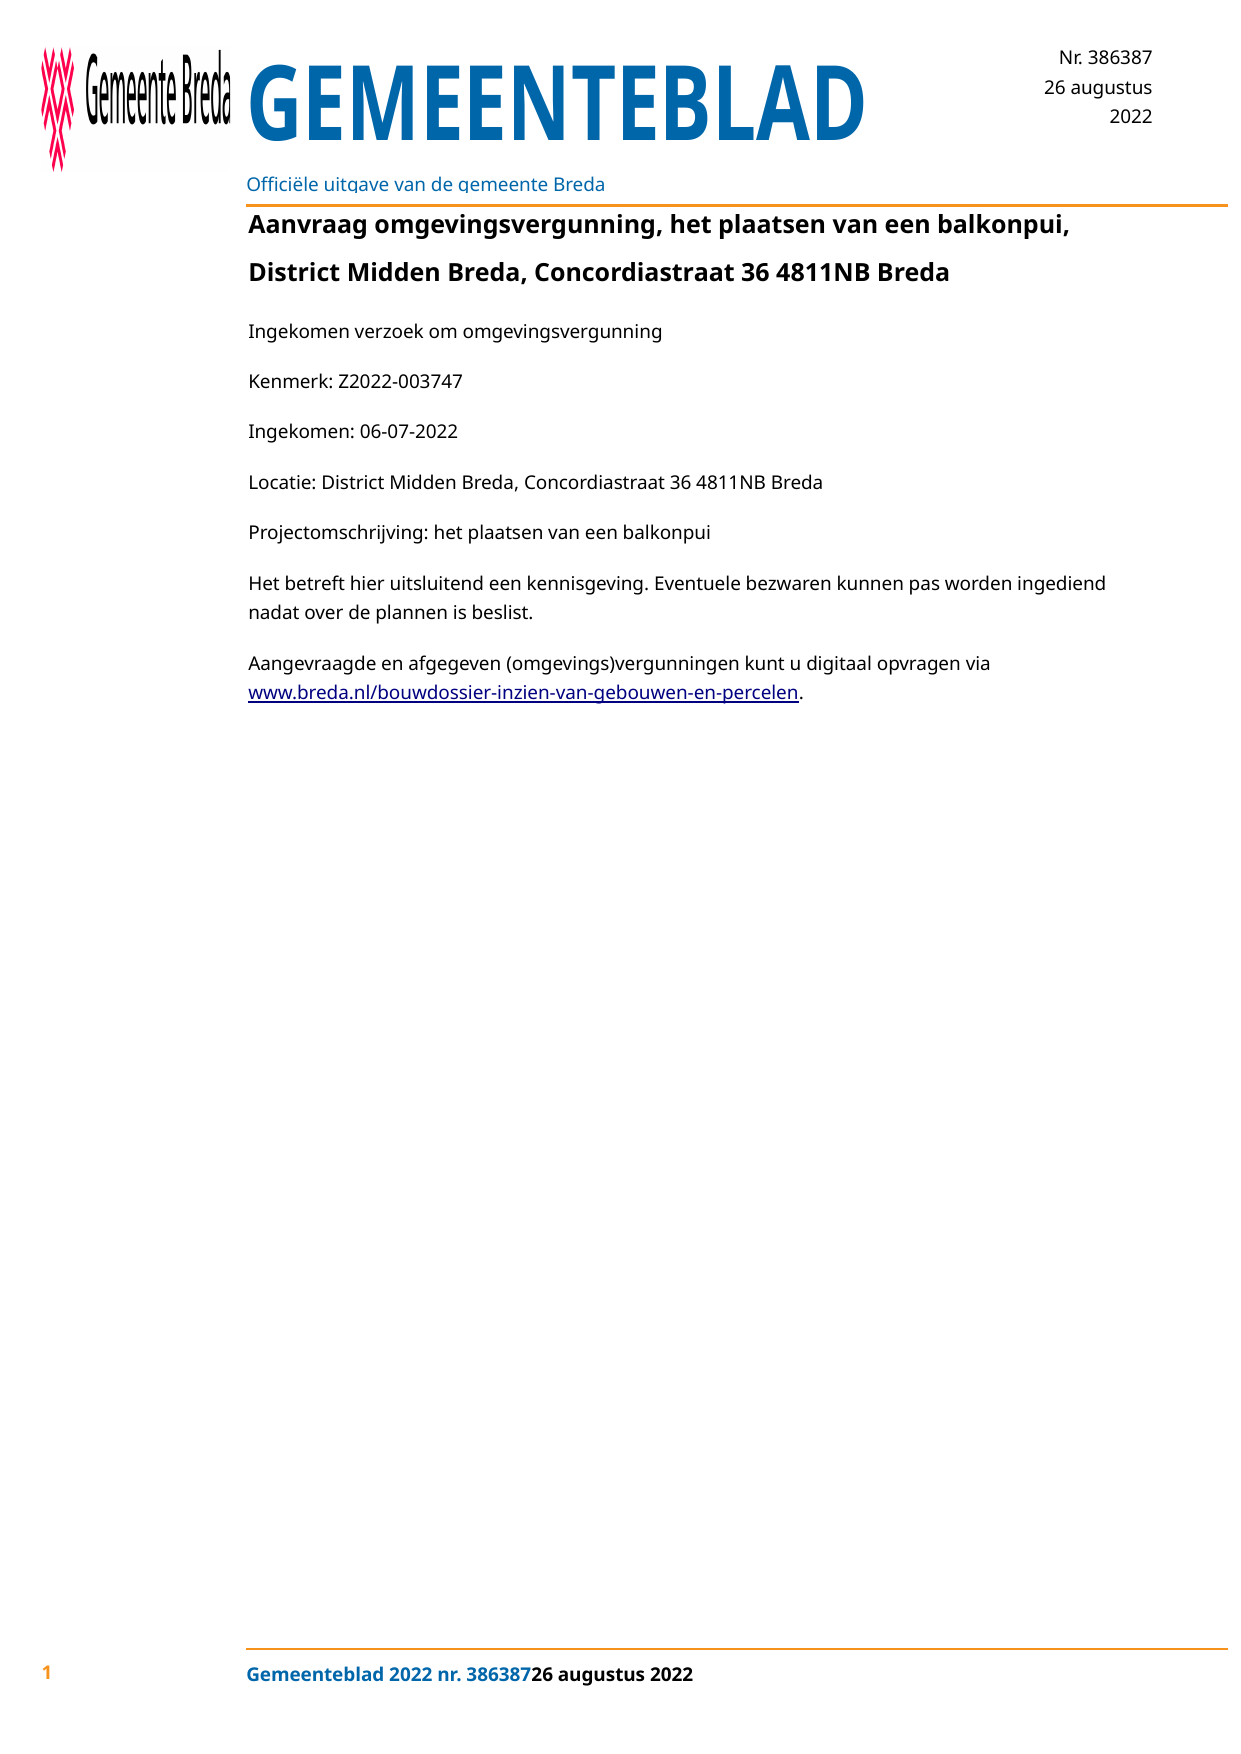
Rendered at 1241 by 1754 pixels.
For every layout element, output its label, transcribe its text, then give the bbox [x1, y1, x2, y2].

text Ingekomen: 06-07-2022 [248, 419, 1152, 444]
text Kenmerk: Z2022-003747 [248, 368, 1152, 394]
text Locatie: District Midden Breda, Concordiastraat 36 4811NB Breda [248, 469, 1152, 495]
text Aanvraag omgevingsvergunning, het plaatsen van een balkonpui, District Midden Breda, Concordiastraat 36 4811NB Breda [248, 207, 1152, 288]
text Ingekomen verzoek om omgevingsvergunning [248, 318, 1152, 344]
text Het betreft hier uitsluitend een kennisgeving. Eventuele bezwaren kunnen pas worden ingediend nadat over de plannen is beslist. [248, 570, 1152, 625]
text Projectomschrijving: het plaatsen van een balkonpui [248, 519, 1152, 545]
picture [41, 47, 231, 172]
text Aangevraagde en afgegeven (omgevings)vergunningen kunt u digitaal opvragen via www.breda.nl/bouwdossier-inzien-van-gebouwen-en-percelen. [248, 650, 1152, 705]
